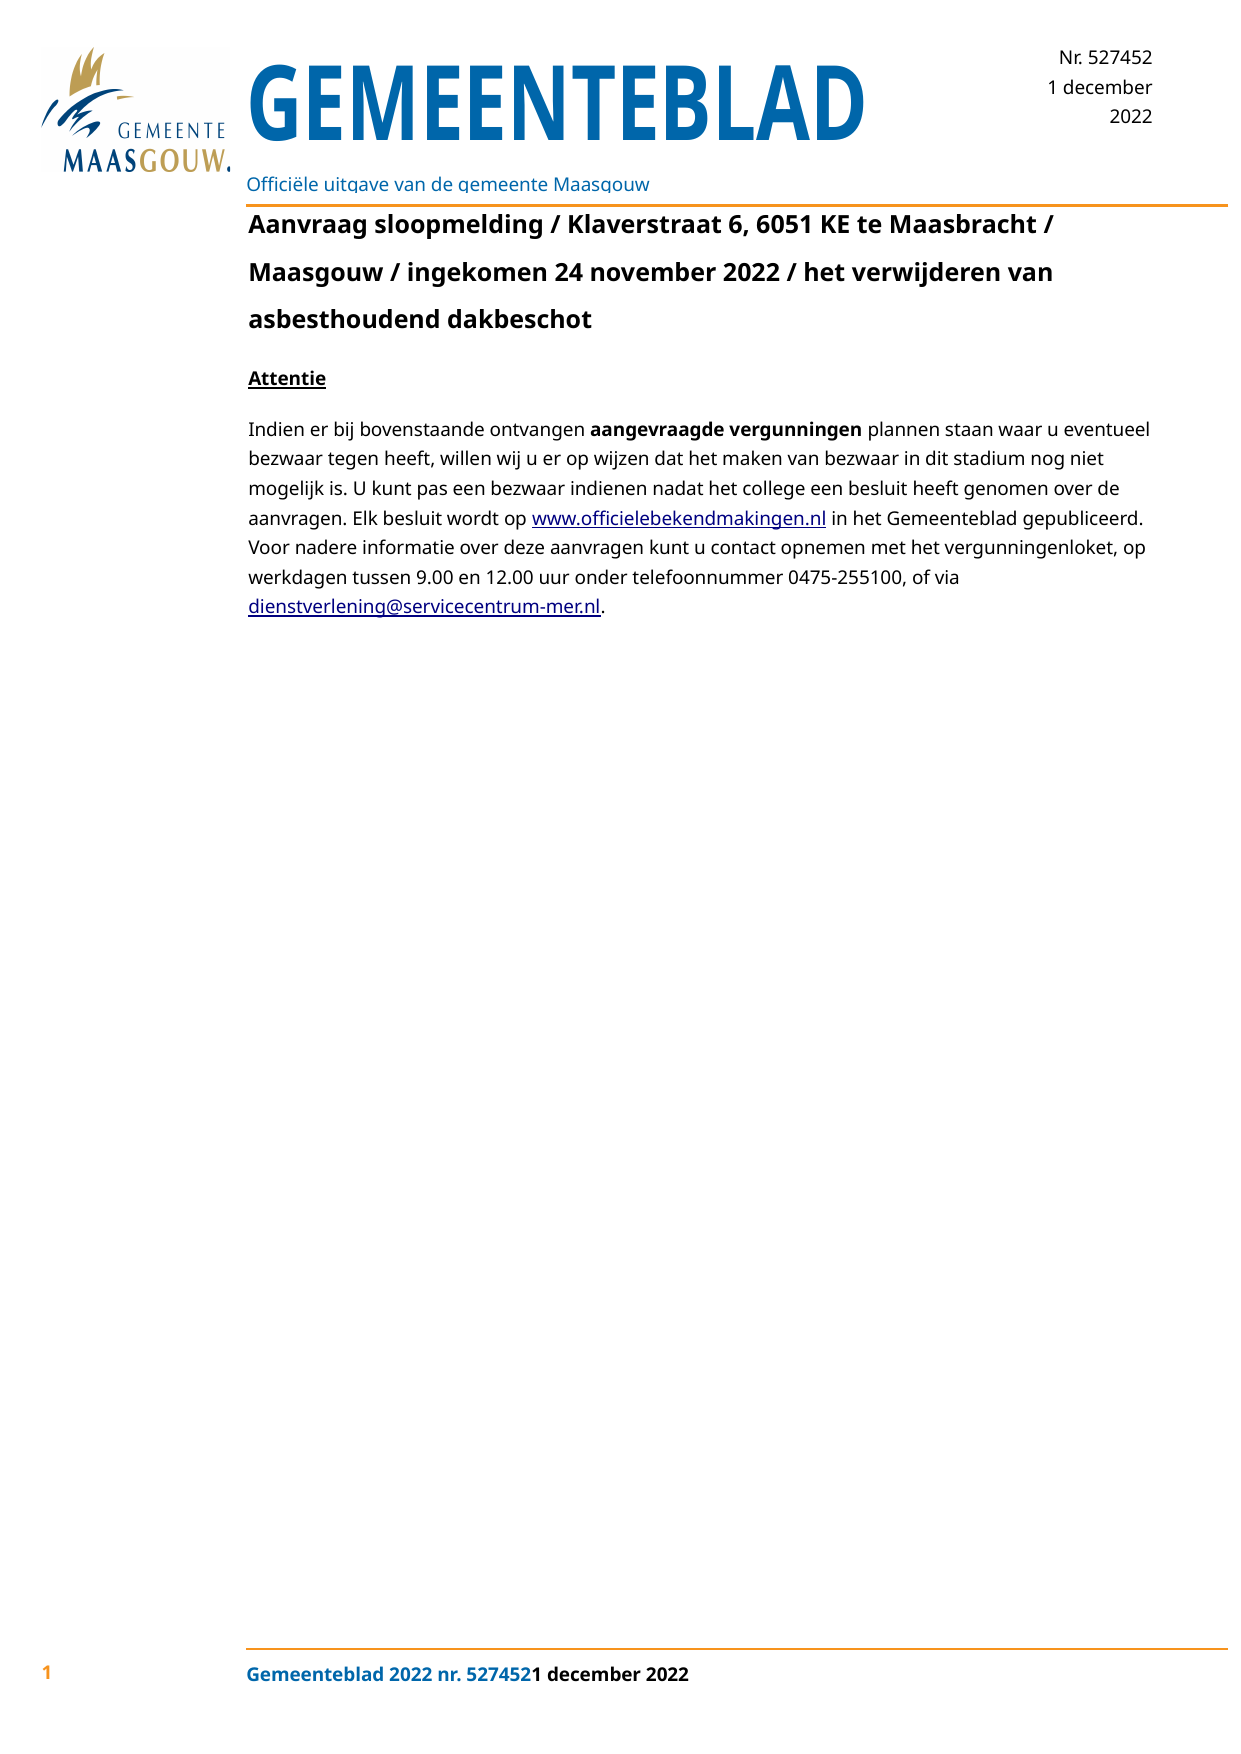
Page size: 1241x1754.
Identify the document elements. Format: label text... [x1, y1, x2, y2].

picture [41, 47, 231, 172]
text Attentie [248, 366, 1152, 391]
text Indien er bij bovenstaande ontvangen aangevraagde vergunningen plannen staan waar u eventueel bezwaar tegen heeft, willen wij u er op wijzen dat het maken van bezwaar in dit stadium nog niet mogelijk is. U kunt pas een bezwaar indienen nadat het college een besluit heeft genomen over de aanvragen. Elk besluit wordt op www.officielebekendmakingen.nl in het Gemeenteblad gepubliceerd. Voor nadere informatie over deze aanvragen kunt u contact opnemen met het vergunningenloket, op werkdagen tussen 9.00 en 12.00 uur onder telefoonnummer 0475-255100, of via dienstverlening@servicecentrum-mer.nl. [248, 416, 1152, 619]
text Aanvraag sloopmelding / Klaverstraat 6, 6051 KE te Maasbracht / Maasgouw / ingekomen 24 november 2022 / het verwijderen van asbesthoudend dakbeschot [248, 207, 1152, 336]
